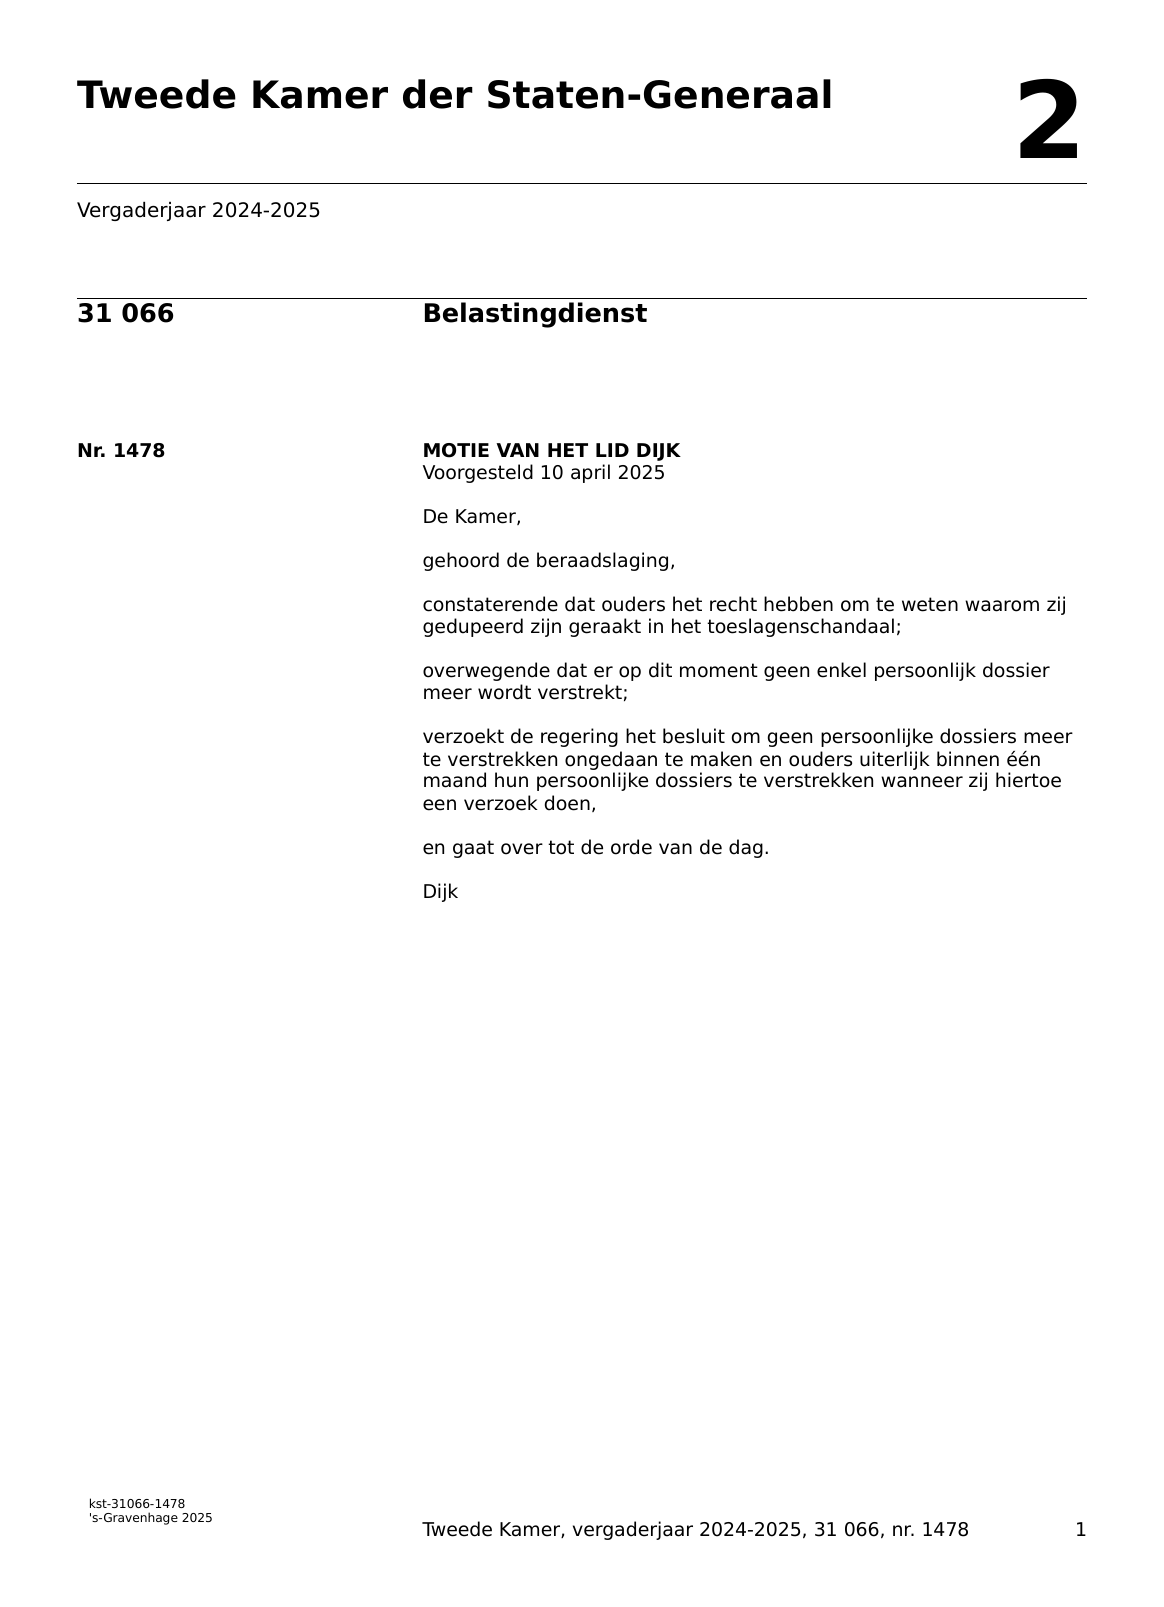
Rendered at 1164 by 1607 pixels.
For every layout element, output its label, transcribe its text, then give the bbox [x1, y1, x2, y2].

text gehoord de beraadslaging, [422, 550, 1087, 572]
text Voorgesteld 10 april 2025 [422, 462, 1087, 484]
text constaterende dat ouders het recht hebben om te weten waarom zij gedupeerd zijn geraakt in het toeslagenschandaal; [422, 594, 1087, 638]
text Dijk [422, 881, 1087, 903]
text overwegende dat er op dit moment geen enkel persoonlijk dossier meer wordt verstrekt; [422, 660, 1087, 704]
subtitle Nr. 1478 MOTIE VAN HET LID DIJK [77, 440, 1087, 462]
text De Kamer, [422, 506, 1087, 528]
table_header Tweede Kamer der Staten-Generaal [77, 59, 886, 183]
text kst-31066-1478 [88, 1497, 323, 1511]
subtitle 31 066 Belastingdienst [77, 299, 1087, 329]
text verzoekt de regering het besluit om geen persoonlijke dossiers meer te verstrekken ongedaan te maken en ouders uiterlijk binnen één maand hun persoonlijke dossiers te verstrekken wanneer zij hiertoe een verzoek doen, [422, 726, 1087, 814]
text en gaat over tot de orde van de dag. [422, 837, 1087, 858]
table_header 2 [886, 59, 1087, 183]
table_cell Vergaderjaar 2024-2025 [77, 184, 1087, 298]
text 's-Gravenhage 2025 [88, 1511, 323, 1525]
